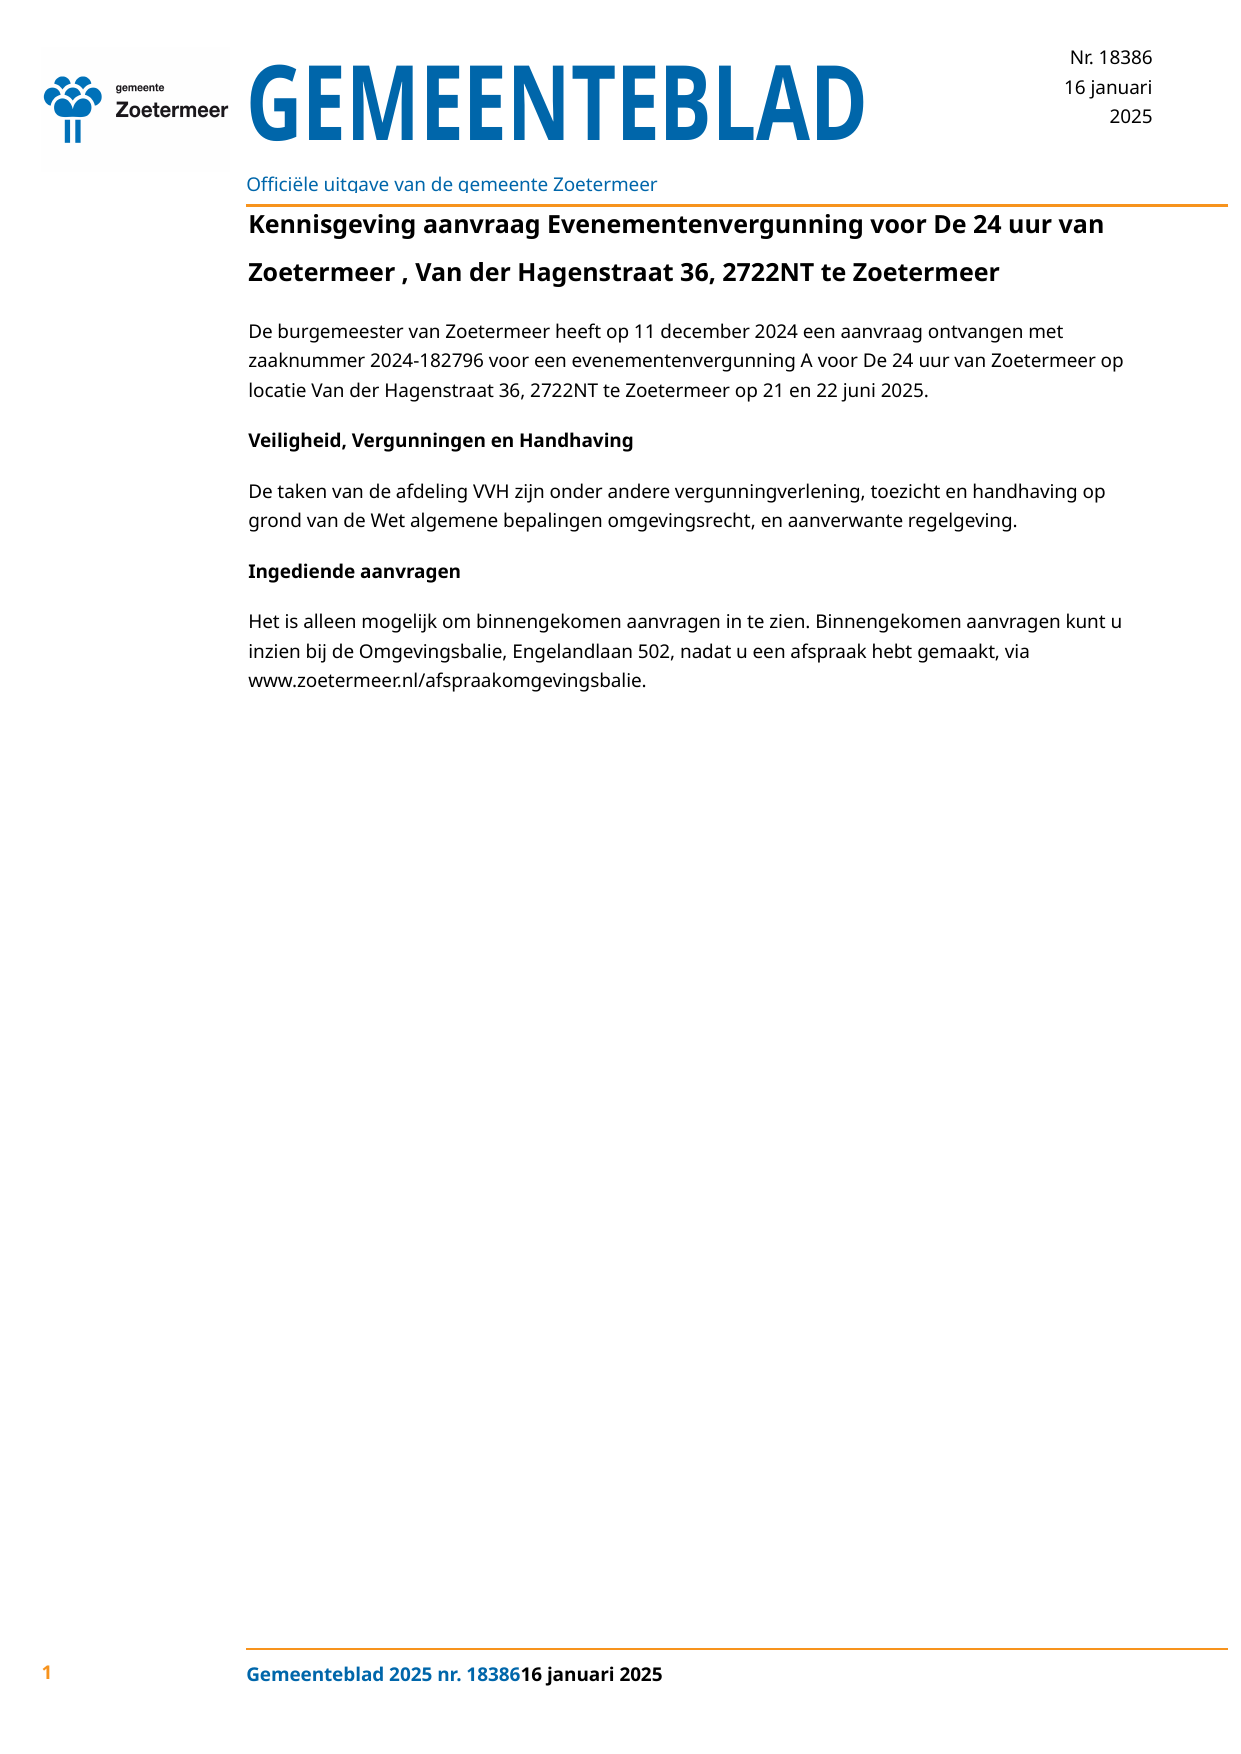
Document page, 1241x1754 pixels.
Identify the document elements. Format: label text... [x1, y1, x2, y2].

text Het is alleen mogelijk om binnengekomen aanvragen in te zien. Binnengekomen aanvragen kunt u inzien bij de Omgevingsbalie, Engelandlaan 502, nadat u een afspraak hebt gemaakt, via www.zoetermeer.nl/afspraakomgevingsbalie. [248, 608, 1152, 693]
text Veiligheid, Vergunningen en Handhaving [248, 427, 1152, 453]
text Ingediende aanvragen [248, 558, 1152, 584]
picture [41, 47, 231, 172]
text De burgemeester van Zoetermeer heeft op 11 december 2024 een aanvraag ontvangen met zaaknummer 2024-182796 voor een evenementenvergunning A voor De 24 uur van Zoetermeer op locatie Van der Hagenstraat 36, 2722NT te Zoetermeer op 21 en 22 juni 2025. [248, 318, 1152, 403]
text Kennisgeving aanvraag Evenementenvergunning voor De 24 uur van Zoetermeer , Van der Hagenstraat 36, 2722NT te Zoetermeer [248, 207, 1152, 288]
text De taken van de afdeling VVH zijn onder andere vergunningverlening, toezicht en handhaving op grond van de Wet algemene bepalingen omgevingsrecht, en aanverwante regelgeving. [248, 478, 1152, 533]
